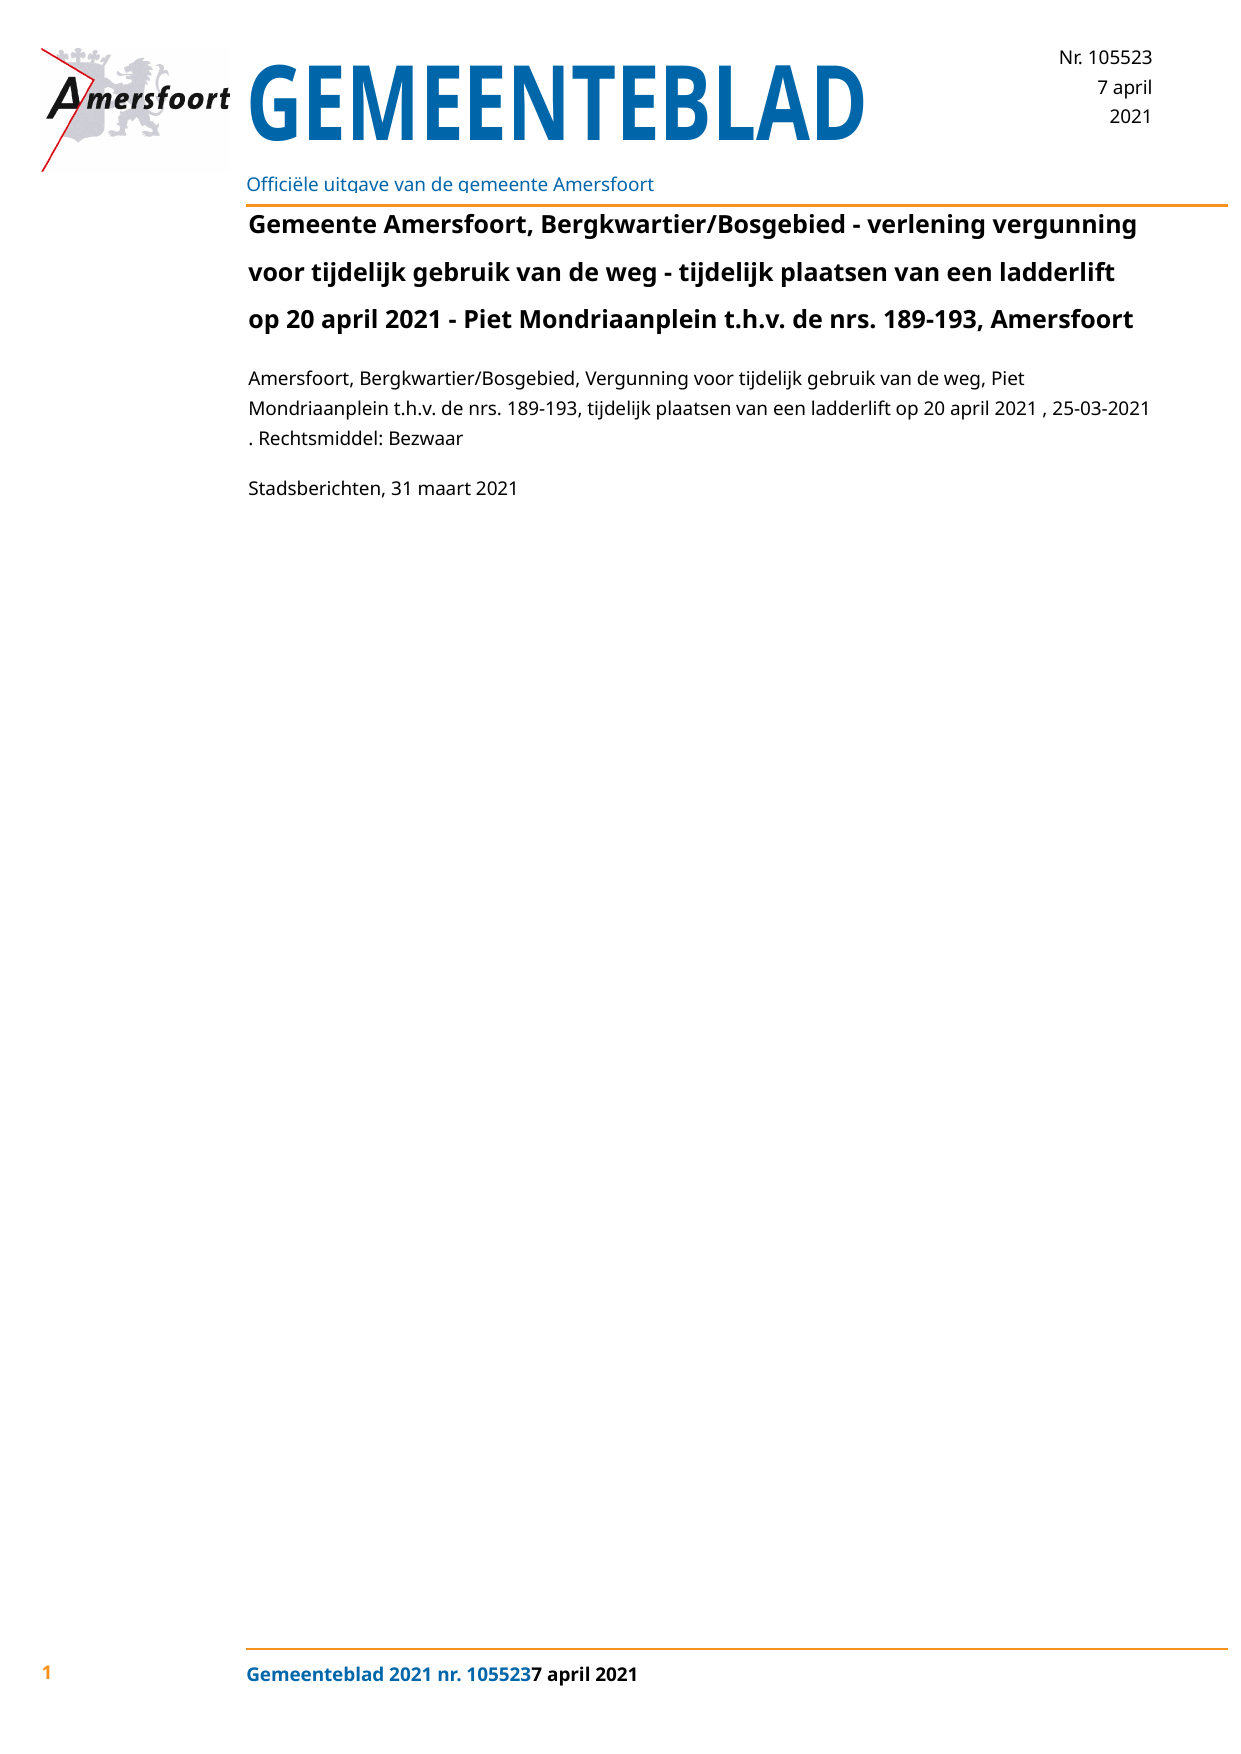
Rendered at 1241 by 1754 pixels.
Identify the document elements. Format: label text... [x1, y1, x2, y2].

text Amersfoort, Bergkwartier/Bosgebied, Vergunning voor tijdelijk gebruik van de weg, Piet Mondriaanplein t.h.v. de nrs. 189-193, tijdelijk plaatsen van een ladderlift op 20 april 2021 , 25-03-2021 . Rechtsmiddel: Bezwaar [248, 366, 1152, 450]
text Stadsberichten, 31 maart 2021 [248, 475, 1152, 501]
picture [41, 47, 231, 172]
text Gemeente Amersfoort, Bergkwartier/Bosgebied - verlening vergunning voor tijdelijk gebruik van de weg - tijdelijk plaatsen van een ladderlift op 20 april 2021 - Piet Mondriaanplein t.h.v. de nrs. 189-193, Amersfoort [248, 207, 1152, 336]
